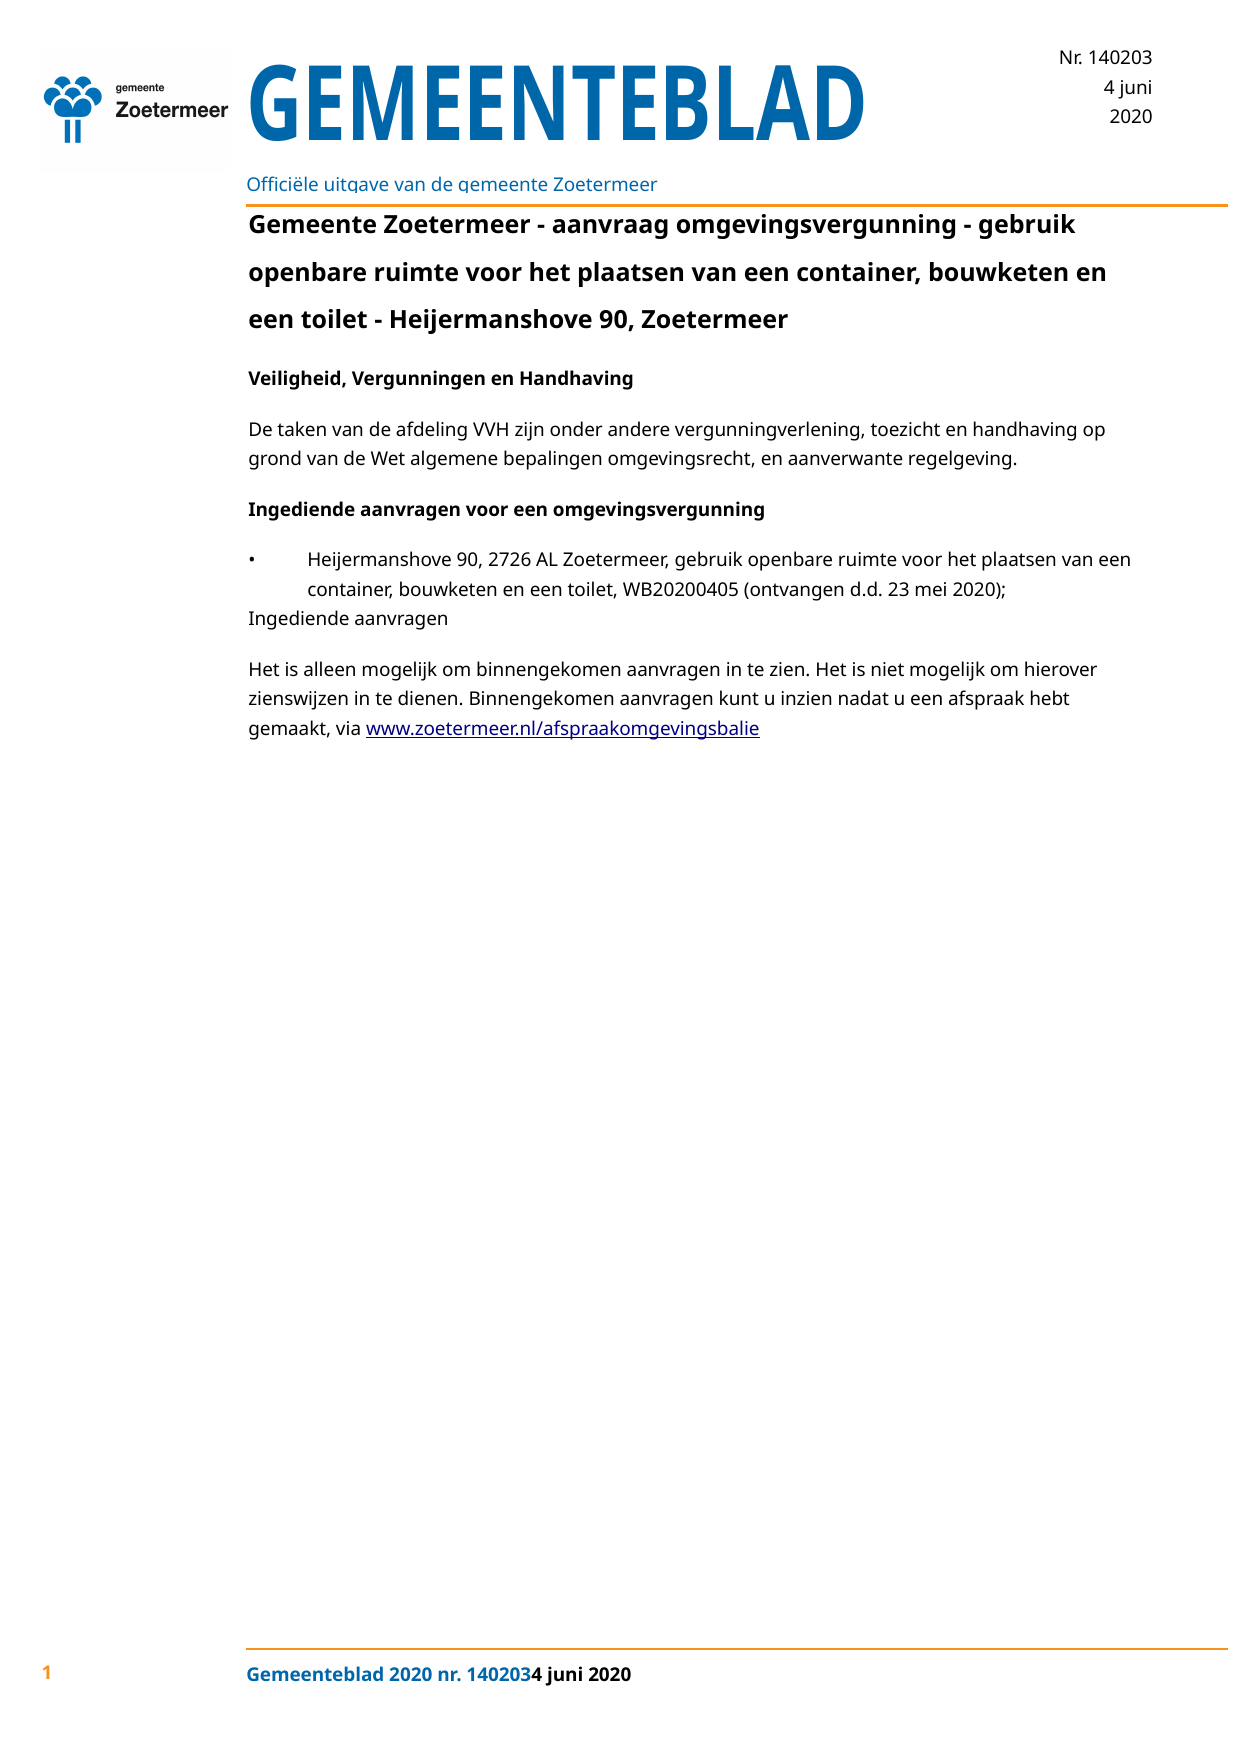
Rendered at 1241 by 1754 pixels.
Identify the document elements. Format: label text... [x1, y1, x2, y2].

text Gemeente Zoetermeer - aanvraag omgevingsvergunning - gebruik openbare ruimte voor het plaatsen van een container, bouwketen en een toilet - Heijermanshove 90, Zoetermeer [248, 207, 1152, 336]
picture [41, 47, 231, 172]
text Het is alleen mogelijk om binnengekomen aanvragen in te zien. Het is niet mogelijk om hierover zienswijzen in te dienen. Binnengekomen aanvragen kunt u inzien nadat u een afspraak hebt gemaakt, via www.zoetermeer.nl/afspraakomgevingsbalie [248, 656, 1152, 741]
list Heijermanshove 90, 2726 AL Zoetermeer, gebruik openbare ruimte voor het plaatsen van een container, bouwketen en een toilet, WB20200405 (ontvangen d.d. 23 mei 2020); [248, 546, 1152, 602]
text Veiligheid, Vergunningen en Handhaving [248, 366, 1152, 391]
text Ingediende aanvragen voor een omgevingsvergunning [248, 496, 1152, 522]
text De taken van de afdeling VVH zijn onder andere vergunningverlening, toezicht en handhaving op grond van de Wet algemene bepalingen omgevingsrecht, en aanverwante regelgeving. [248, 416, 1152, 471]
text Ingediende aanvragen [248, 606, 1152, 631]
